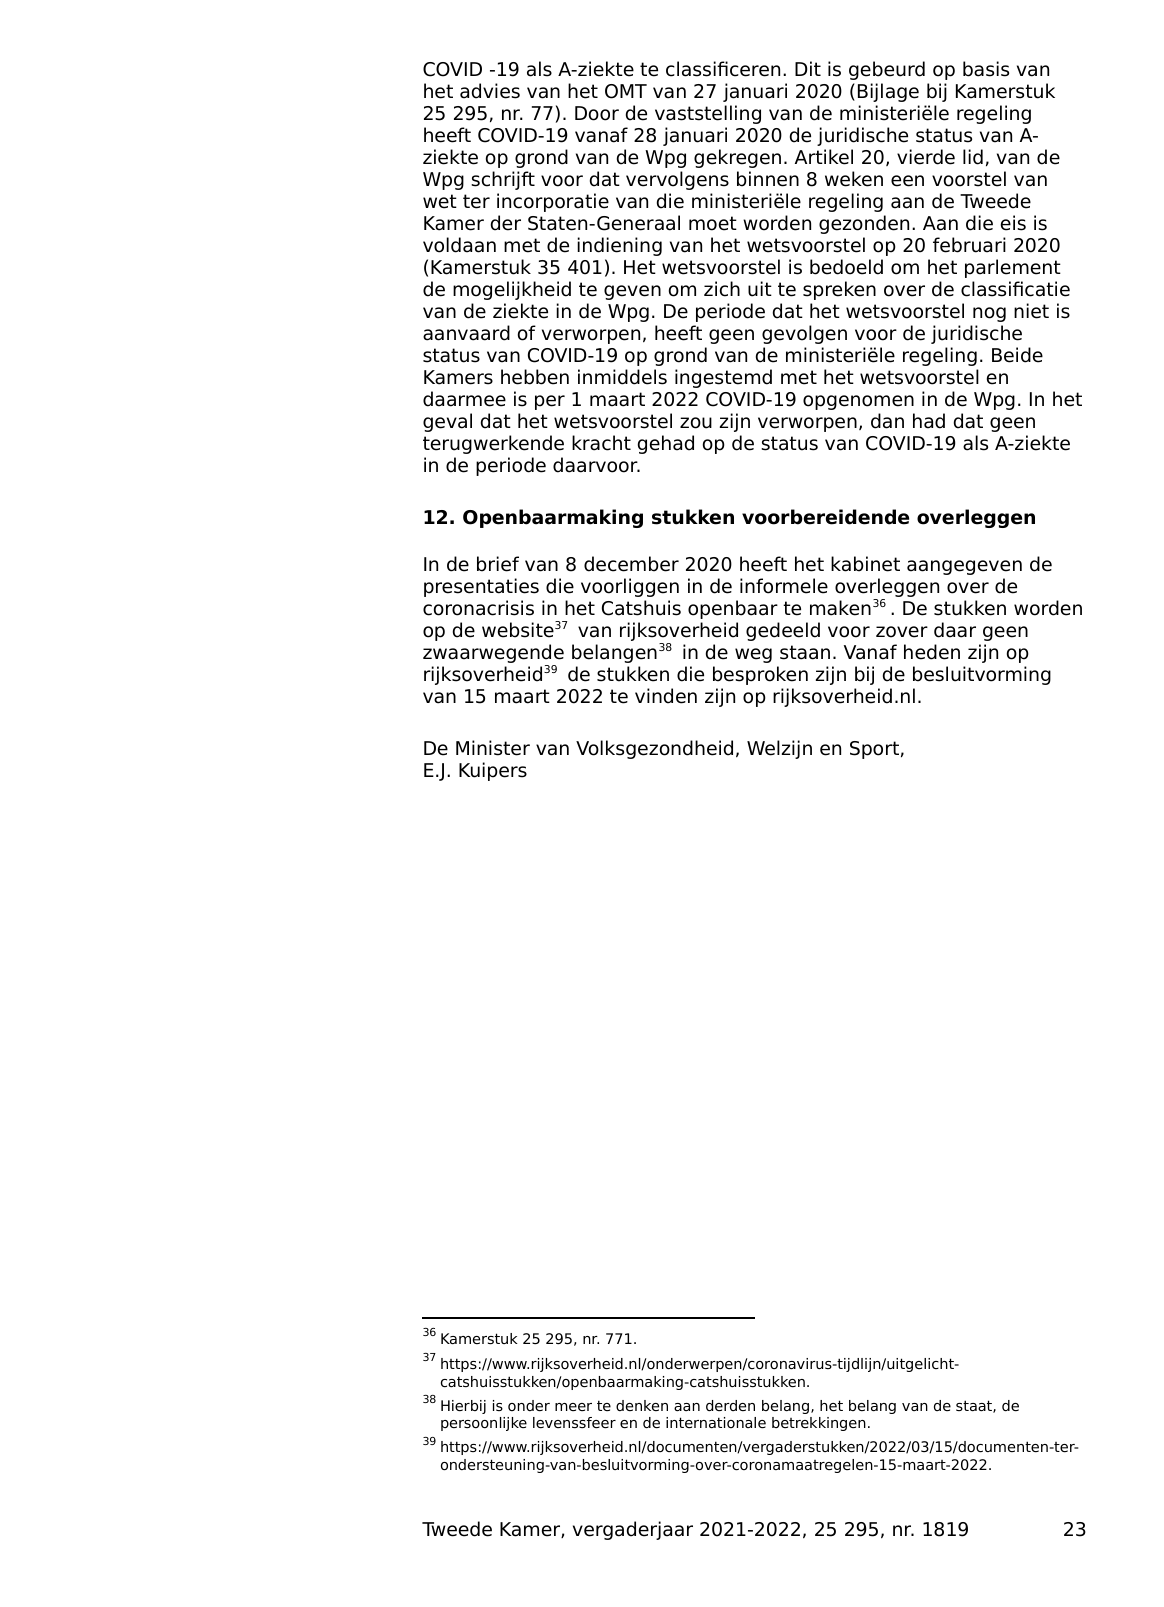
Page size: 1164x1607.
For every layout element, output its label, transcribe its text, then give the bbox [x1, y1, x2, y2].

text In de brief van 8 december 2020 heeft het kabinet aangegeven de presentaties die voorliggen in de informele overleggen over de coronacrisis in het Catshuis openbaar te maken. De stukken worden op de website van rijksoverheid gedeeld voor zover daar geen zwaarwegende belangen in de weg staan. Vanaf heden zijn op rijksoverheid de stukken die besproken zijn bij de besluitvorming van 15 maart 2022 te vinden zijn op rijksoverheid.nl. [422, 554, 1087, 707]
subtitle 12. Openbaarmaking stukken voorbereidende overleggen [422, 507, 1087, 529]
text Kamerstuk 25 295, nr. 771. [422, 1327, 1087, 1349]
text https://www.rijksoverheid.nl/documenten/vergaderstukken/2022/03/15/documenten-ter-ondersteuning-van-besluitvorming-over-coronamaatregelen-15-maart-2022. [422, 1435, 1087, 1474]
text De Minister van Volksgezondheid, Welzijn en Sport, E.J. Kuipers [422, 737, 1087, 781]
text https://www.rijksoverheid.nl/onderwerpen/coronavirus-tijdlijn/uitgelicht-catshuisstukken/openbaarmaking-catshuisstukken. [422, 1352, 1087, 1391]
text Hierbij is onder meer te denken aan derden belang, het belang van de staat, de persoonlijke levenssfeer en de internationale betrekkingen. [422, 1393, 1087, 1432]
text COVID -19 als A-ziekte te classificeren. Dit is gebeurd op basis van het advies van het OMT van 27 januari 2020 (Bijlage bij Kamerstuk 25 295, nr. 77). Door de vaststelling van de ministeriële regeling heeft COVID-19 vanaf 28 januari 2020 de juridische status van A-ziekte op grond van de Wpg gekregen. Artikel 20, vierde lid, van de Wpg schrijft voor dat vervolgens binnen 8 weken een voorstel van wet ter incorporatie van die ministeriële regeling aan de Tweede Kamer der Staten-Generaal moet worden gezonden. Aan die eis is voldaan met de indiening van het wetsvoorstel op 20 februari 2020 (Kamerstuk 35 401). Het wetsvoorstel is bedoeld om het parlement de mogelijkheid te geven om zich uit te spreken over de classificatie van de ziekte in de Wpg. De periode dat het wetsvoorstel nog niet is aanvaard of verworpen, heeft geen gevolgen voor de juridische status van COVID-19 op grond van de ministeriële regeling. Beide Kamers hebben inmiddels ingestemd met het wetsvoorstel en daarmee is per 1 maart 2022 COVID-19 opgenomen in de Wpg. In het geval dat het wetsvoorstel zou zijn verworpen, dan had dat geen terugwerkende kracht gehad op de status van COVID-19 als A-ziekte in de periode daarvoor. [422, 59, 1087, 477]
